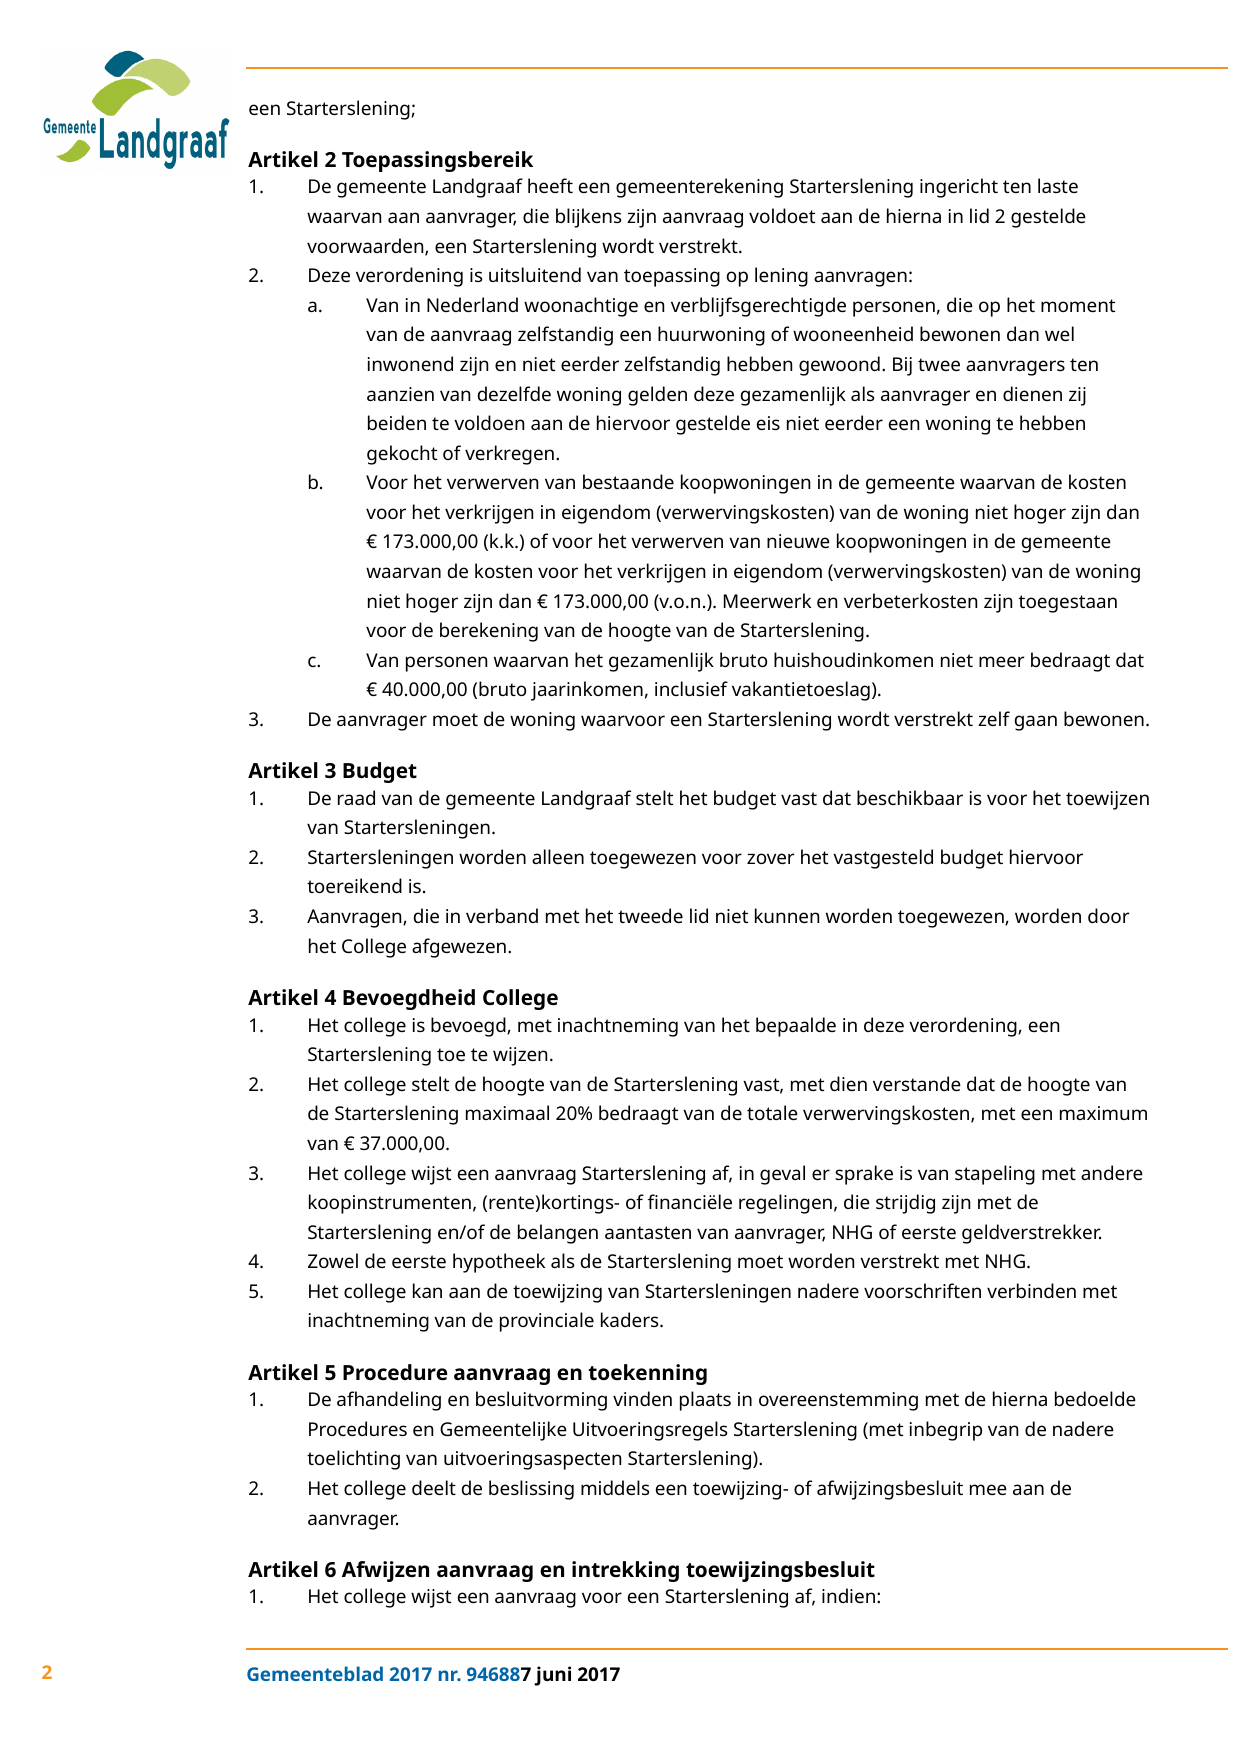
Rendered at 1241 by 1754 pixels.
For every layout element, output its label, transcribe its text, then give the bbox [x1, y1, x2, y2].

list Het college wijst een aanvraag voor een Starterslening af, indien: [248, 1584, 1152, 1609]
list De afhandeling en besluitvorming vinden plaats in overeenstemming met de hierna bedoelde Procedures en Gemeentelijke Uitvoeringsregels Starterslening (met inbegrip van de nadere toelichting van uitvoeringsaspecten Starterslening). [248, 1386, 1152, 1471]
text Artikel 2 Toepassingsbereik [248, 145, 1152, 174]
text Artikel 4 Bevoegdheid College [248, 983, 1152, 1012]
list Zowel de eerste hypotheek als de Starterslening moet worden verstrekt met NHG. [248, 1248, 1152, 1274]
list Het college kan aan de toewijzing van Startersleningen nadere voorschriften verbinden met inachtneming van de provinciale kaders. [248, 1278, 1152, 1333]
list Van in Nederland woonachtige en verblijfsgerechtigde personen, die op het moment van de aanvraag zelfstandig een huurwoning of wooneenheid bewonen dan wel inwonend zijn en niet eerder zelfstandig hebben gewoond. Bij twee aanvragers ten aanzien van dezelfde woning gelden deze gezamenlijk als aanvrager en dienen zij beiden te voldoen aan de hiervoor gestelde eis niet eerder een woning te hebben gekocht of verkregen. [307, 292, 1152, 466]
picture [41, 47, 231, 172]
list Het college is bevoegd, met inachtneming van het bepaalde in deze verordening, een Starterslening toe te wijzen. [248, 1012, 1152, 1067]
text een Starterslening; [248, 95, 1152, 121]
list Startersleningen worden alleen toegewezen voor zover het vastgesteld budget hiervoor toereikend is. [248, 844, 1152, 899]
list De gemeente Landgraaf heeft een gemeenterekening Starterslening ingericht ten laste waarvan aan aanvrager, die blijkens zijn aanvraag voldoet aan de hierna in lid 2 gestelde voorwaarden, een Starterslening wordt verstrekt. [248, 174, 1152, 258]
list Voor het verwerven van bestaande koopwoningen in de gemeente waarvan de kosten voor het verkrijgen in eigendom (verwervingskosten) van de woning niet hoger zijn dan € 173.000,00 (k.k.) of voor het verwerven van nieuwe koopwoningen in de gemeente waarvan de kosten voor het verkrijgen in eigendom (verwervingskosten) van de woning niet hoger zijn dan € 173.000,00 (v.o.n.). Meerwerk en verbeterkosten zijn toegestaan voor de berekening van de hoogte van de Starterslening. [307, 469, 1152, 643]
list De raad van de gemeente Landgraaf stelt het budget vast dat beschikbaar is voor het toewijzen van Startersleningen. [248, 785, 1152, 840]
list Het college wijst een aanvraag Starterslening af, in geval er sprake is van stapeling met andere koopinstrumenten, (rente)kortings- of financiële regelingen, die strijdig zijn met de Starterslening en/of de belangen aantasten van aanvrager, NHG of eerste geldverstrekker. [248, 1160, 1152, 1244]
text Artikel 5 Procedure aanvraag en toekenning [248, 1358, 1152, 1386]
text Artikel 3 Budget [248, 757, 1152, 785]
text Artikel 6 Afwijzen aanvraag en intrekking toewijzingsbesluit [248, 1555, 1152, 1584]
list Het college stelt de hoogte van de Starterslening vast, met dien verstande dat de hoogte van de Starterslening maximaal 20% bedraagt van de totale verwervingskosten, met een maximum van € 37.000,00. [248, 1071, 1152, 1156]
list Deze verordening is uitsluitend van toepassing op lening aanvragen: [248, 262, 1152, 288]
list Aanvragen, die in verband met het tweede lid niet kunnen worden toegewezen, worden door het College afgewezen. [248, 903, 1152, 959]
list Van personen waarvan het gezamenlijk bruto huishoudinkomen niet meer bedraagt dat € 40.000,00 (bruto jaarinkomen, inclusief vakantietoeslag). [307, 647, 1152, 702]
list De aanvrager moet de woning waarvoor een Starterslening wordt verstrekt zelf gaan bewonen. [248, 706, 1152, 732]
list Het college deelt de beslissing middels een toewijzing- of afwijzingsbesluit mee aan de aanvrager. [248, 1475, 1152, 1531]
